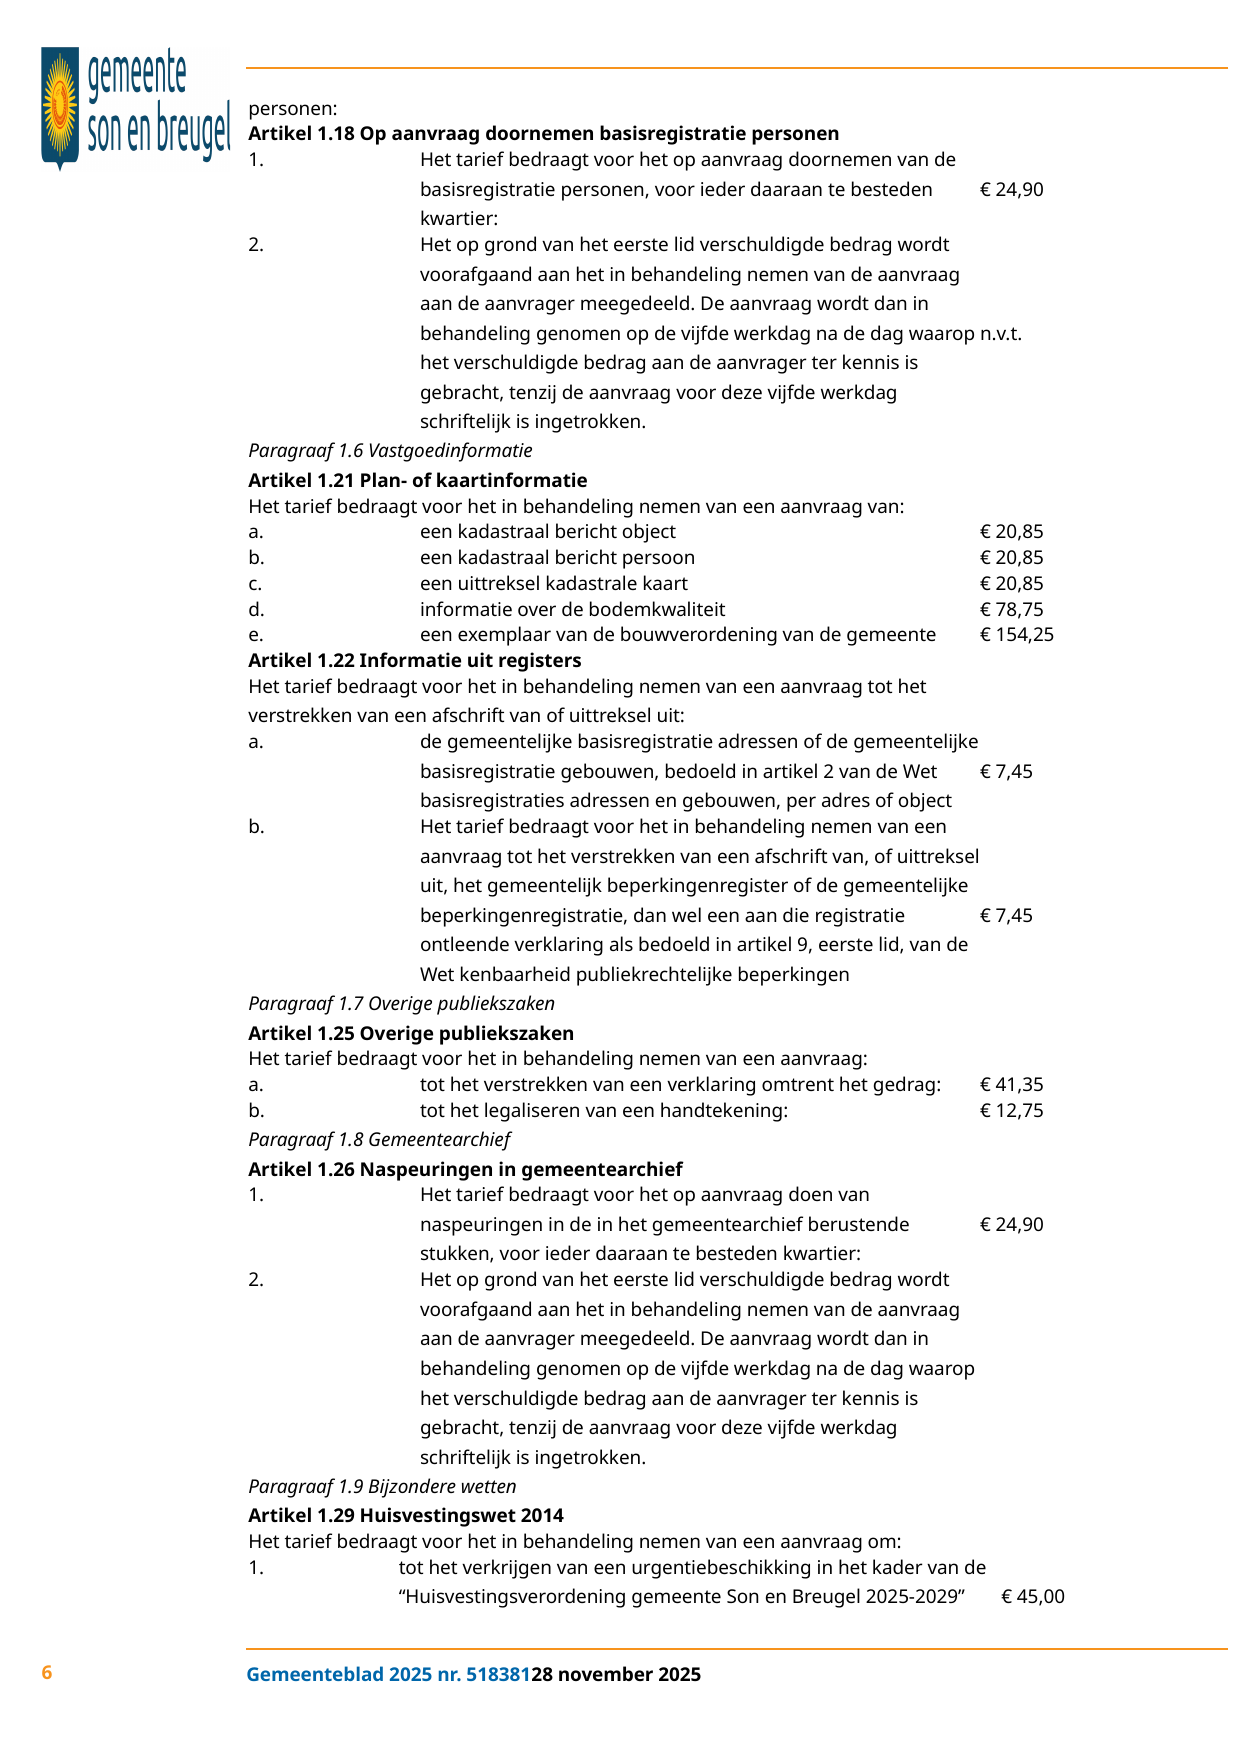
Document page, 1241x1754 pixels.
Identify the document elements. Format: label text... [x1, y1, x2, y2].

table_cell Artikel 1.22 Informatie uit registers [248, 648, 980, 673]
table_cell Het tarief bedraagt voor het in behandeling nemen van een aanvraag om: [248, 1528, 1001, 1554]
table_cell Het tarief bedraagt voor het op aanvraag doen van naspeuringen in de in het gemeentearchief berustende stukken, voor ieder daaraan te besteden kwartier: [420, 1181, 980, 1266]
table_cell de gemeentelijke basisregistratie adressen of de gemeentelijke basisregistratie gebouwen, bedoeld in artikel 2 van de Wet basisregistraties adressen en gebouwen, per adres of object [420, 729, 980, 813]
table_cell € 12,75 [980, 1097, 1152, 1123]
table_cell [980, 95, 1152, 121]
table_cell c. [248, 570, 420, 596]
text Paragraaf 1.9 Bijzondere wetten [248, 1473, 1152, 1498]
table_cell b. [248, 545, 420, 570]
table_cell a. [248, 519, 420, 544]
table_cell [980, 493, 1152, 519]
table_cell € 7,45 [980, 813, 1152, 987]
table_header [980, 1020, 1152, 1046]
table_cell € 7,45 [980, 729, 1152, 813]
table_cell Het tarief bedraagt voor het op aanvraag doornemen van de basisregistratie personen, voor ieder daaraan te besteden kwartier: [420, 146, 980, 231]
table_cell Het tarief bedraagt voor het in behandeling nemen van een aanvraag: [248, 1046, 980, 1071]
table_cell een kadastraal bericht persoon [420, 545, 980, 570]
table_cell b. [248, 1097, 420, 1123]
table_cell Het tarief bedraagt voor het in behandeling nemen van een aanvraag tot het verstrekken van een afschrift van of uittreksel uit: [248, 673, 980, 728]
table_cell € 24,90 [980, 1181, 1152, 1266]
table_cell [980, 673, 1152, 728]
table_cell 1. [248, 1181, 420, 1266]
text Paragraaf 1.7 Overige publiekszaken [248, 990, 1152, 1016]
table_cell [980, 1266, 1152, 1469]
table_cell € 78,75 [980, 596, 1152, 622]
table_cell Het tarief bedraagt voor het in behandeling nemen van een aanvraag tot het verstrekken van een afschrift van, of uittreksel uit, het gemeentelijk beperkingenregister of de gemeentelijke beperkingenregistratie, dan wel een aan die registratie ontleende verklaring als bedoeld in artikel 9, eerste lid, van de Wet kenbaarheid publiekrechtelijke beperkingen [420, 813, 980, 987]
table_cell € 24,90 [980, 146, 1152, 231]
table_cell Het op grond van het eerste lid verschuldigde bedrag wordt voorafgaand aan het in behandeling nemen van de aanvraag aan de aanvrager meegedeeld. De aanvraag wordt dan in behandeling genomen op de vijfde werkdag na de dag waarop het verschuldigde bedrag aan de aanvrager ter kennis is gebracht, tenzij de aanvraag voor deze vijfde werkdag schriftelijk is ingetrokken. [420, 231, 980, 434]
table_cell € 20,85 [980, 519, 1152, 544]
table_cell tot het verkrijgen van een urgentiebeschikking in het kader van de “Huisvestingsverordening gemeente Son en Breugel 2025-2029” [399, 1554, 1001, 1609]
table_cell Het op grond van het eerste lid verschuldigde bedrag wordt voorafgaand aan het in behandeling nemen van de aanvraag aan de aanvrager meegedeeld. De aanvraag wordt dan in behandeling genomen op de vijfde werkdag na de dag waarop het verschuldigde bedrag aan de aanvrager ter kennis is gebracht, tenzij de aanvraag voor deze vijfde werkdag schriftelijk is ingetrokken. [420, 1266, 980, 1469]
table_header Artikel 1.29 Huisvestingswet 2014 [248, 1503, 1001, 1528]
table_header Artikel 1.26 Naspeuringen in gemeentearchief [248, 1156, 980, 1181]
table_cell € 45,00 [1001, 1554, 1152, 1609]
table_cell € 20,85 [980, 570, 1152, 596]
table_cell [980, 1046, 1152, 1071]
table_cell e. [248, 622, 420, 647]
table_header [1001, 1503, 1152, 1528]
table_cell een exemplaar van de bouwverordening van de gemeente [420, 622, 980, 647]
table_cell € 20,85 [980, 545, 1152, 570]
table_cell [980, 121, 1152, 146]
table_cell [980, 648, 1152, 673]
table_cell 2. [248, 1266, 420, 1469]
table_cell 1. [248, 1554, 398, 1609]
text Paragraaf 1.6 Vastgoedinformatie [248, 438, 1152, 463]
table_cell 2. [248, 231, 420, 434]
table_cell personen: [248, 95, 980, 121]
table_cell b. [248, 813, 420, 987]
table_cell informatie over de bodemkwaliteit [420, 596, 980, 622]
text Paragraaf 1.8 Gemeentearchief [248, 1126, 1152, 1152]
table_cell Het tarief bedraagt voor het in behandeling nemen van een aanvraag van: [248, 493, 980, 519]
table_cell een kadastraal bericht object [420, 519, 980, 544]
table_header [980, 467, 1152, 493]
table_cell n.v.t. [980, 231, 1152, 434]
table_cell tot het verstrekken van een verklaring omtrent het gedrag: [420, 1071, 980, 1097]
table_cell [1001, 1528, 1152, 1554]
table_header Artikel 1.25 Overige publiekszaken [248, 1020, 980, 1046]
table_cell € 154,25 [980, 622, 1152, 647]
table_header [980, 1156, 1152, 1181]
table_cell Artikel 1.18 Op aanvraag doornemen basisregistratie personen [248, 121, 980, 146]
table_cell € 41,35 [980, 1071, 1152, 1097]
table_cell a. [248, 729, 420, 813]
table_cell een uittreksel kadastrale kaart [420, 570, 980, 596]
table_cell a. [248, 1071, 420, 1097]
table_cell tot het legaliseren van een handtekening: [420, 1097, 980, 1123]
table_cell d. [248, 596, 420, 622]
picture [41, 47, 231, 172]
table_header Artikel 1.21 Plan- of kaartinformatie [248, 467, 980, 493]
table_cell 1. [248, 146, 420, 231]
